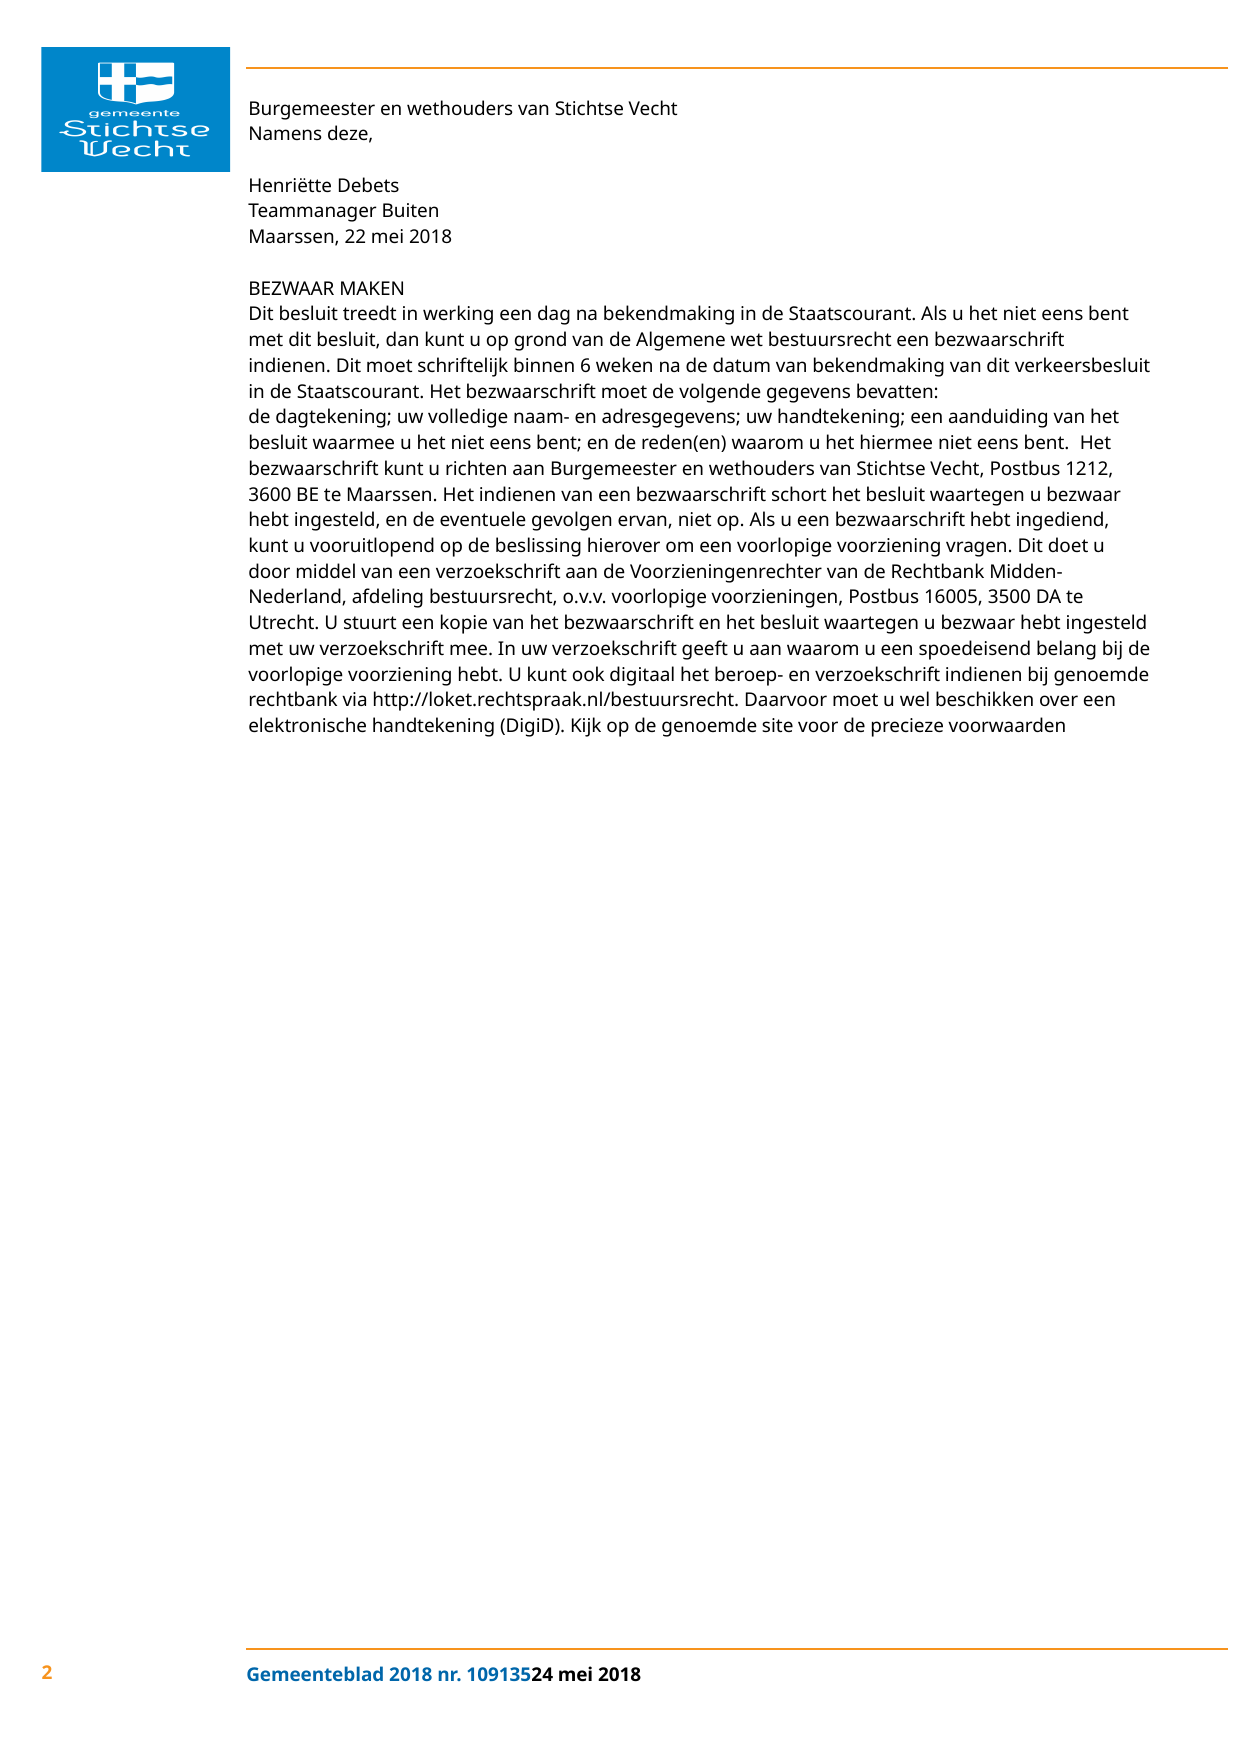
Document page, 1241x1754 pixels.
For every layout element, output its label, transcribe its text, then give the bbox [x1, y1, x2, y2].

text Dit besluit treedt in werking een dag na bekendmaking in de Staatscourant. Als u het niet eens bent met dit besluit, dan kunt u op grond van de Algemene wet bestuursrecht een bezwaarschrift indienen. Dit moet schriftelijk binnen 6 weken na de datum van bekendmaking van dit verkeersbesluit in de Staatscourant. Het bezwaarschrift moet de volgende gegevens bevatten: [248, 301, 1152, 403]
text BEZWAAR MAKEN [248, 275, 1152, 301]
text Burgemeester en wethouders van Stichtse Vecht [248, 95, 1152, 121]
text Maarssen, 22 mei 2018 [248, 223, 1152, 249]
text Teammanager Buiten [248, 198, 1152, 223]
text Namens deze, [248, 121, 1152, 146]
picture [137, 63, 174, 103]
text Henriëtte Debets [248, 172, 1152, 198]
picture [99, 63, 135, 101]
text de dagtekening; uw volledige naam- en adresgegevens; uw handtekening; een aanduiding van het besluit waarmee u het niet eens bent; en de reden(en) waarom u het hiermee niet eens bent. Het bezwaarschrift kunt u richten aan Burgemeester en wethouders van Stichtse Vecht, Postbus 1212, 3600 BE te Maarssen. Het indienen van een bezwaarschrift schort het besluit waartegen u bezwaar hebt ingesteld, en de eventuele gevolgen ervan, niet op. Als u een bezwaarschrift hebt ingediend, kunt u vooruitlopend op de beslissing hierover om een voorlopige voorziening vragen. Dit doet u door middel van een verzoekschrift aan de Voorzieningenrechter van de Rechtbank Midden-Nederland, afdeling bestuursrecht, o.v.v. voorlopige voorzieningen, Postbus 16005, 3500 DA te Utrecht. U stuurt een kopie van het bezwaarschrift en het besluit waartegen u bezwaar hebt ingesteld met uw verzoekschrift mee. In uw verzoekschrift geeft u aan waarom u een spoedeisend belang bij de voorlopige voorziening hebt. U kunt ook digitaal het beroep- en verzoekschrift indienen bij genoemde rechtbank via http://loket.rechtspraak.nl/bestuursrecht. Daarvoor moet u wel beschikken over een elektronische handtekening (DigiD). Kijk op de genoemde site voor de precieze voorwaarden [248, 403, 1152, 738]
